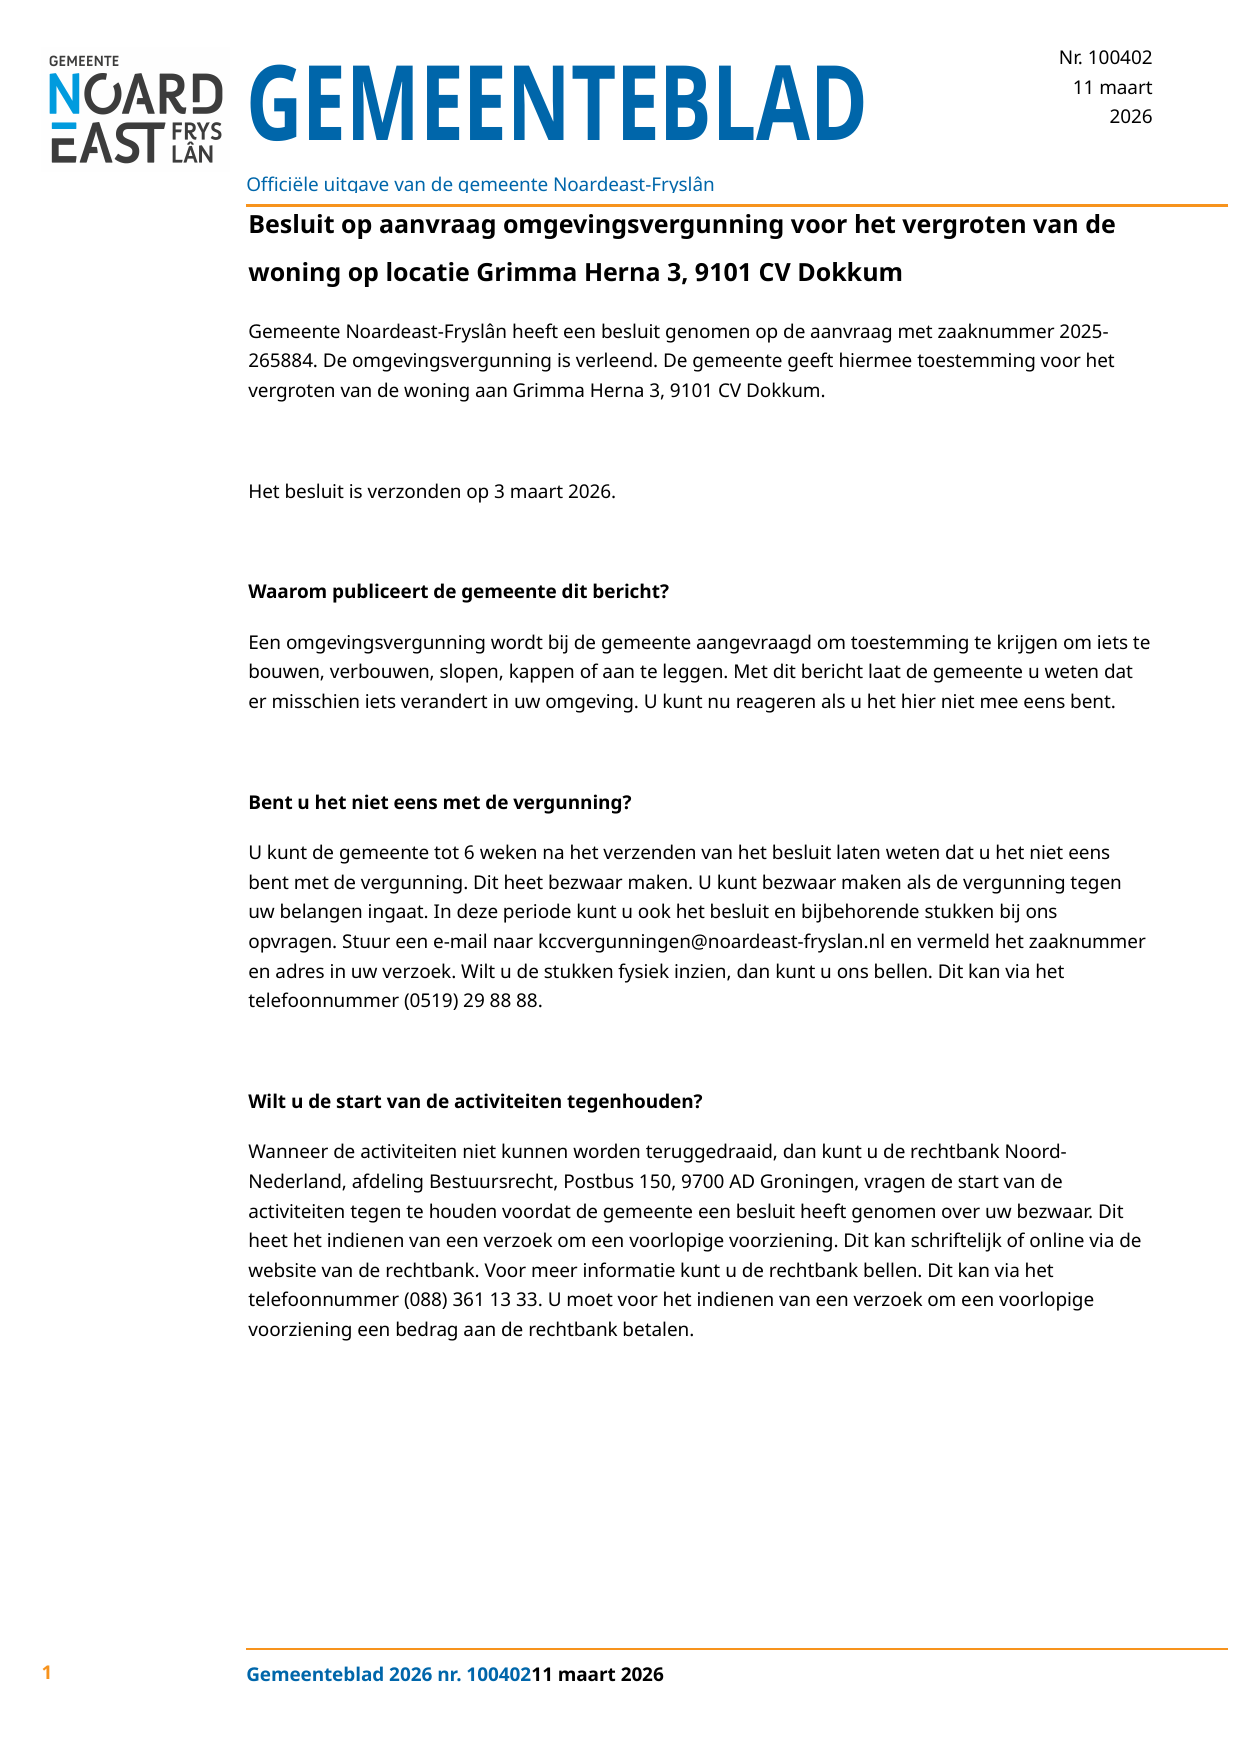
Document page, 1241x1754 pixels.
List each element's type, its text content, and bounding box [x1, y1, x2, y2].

text Het besluit is verzonden op 3 maart 2026. [248, 478, 1152, 504]
text Bent u het niet eens met de vergunning? [248, 789, 1152, 815]
text Wanneer de activiteiten niet kunnen worden teruggedraaid, dan kunt u de rechtbank Noord-Nederland, afdeling Bestuursrecht, Postbus 150, 9700 AD Groningen, vragen de start van de activiteiten tegen te houden voordat de gemeente een besluit heeft genomen over uw bezwaar. Dit heet het indienen van een verzoek om een voorlopige voorziening. Dit kan schriftelijk of online via de website van de rechtbank. Voor meer informatie kunt u de rechtbank bellen. Dit kan via het telefoonnummer (088) 361 13 33. U moet voor het indienen van een verzoek om een voorlopige voorziening een bedrag aan de rechtbank betalen. [248, 1139, 1152, 1342]
text Wilt u de start van de activiteiten tegenhouden? [248, 1088, 1152, 1114]
text U kunt de gemeente tot 6 weken na het verzenden van het besluit laten weten dat u het niet eens bent met de vergunning. Dit heet bezwaar maken. U kunt bezwaar maken als de vergunning tegen uw belangen ingaat. In deze periode kunt u ook het besluit en bijbehorende stukken bij ons opvragen. Stuur een e-mail naar kccvergunningen@noardeast-fryslan.nl en vermeld het zaaknummer en adres in uw verzoek. Wilt u de stukken fysiek inzien, dan kunt u ons bellen. Dit kan via het telefoonnummer (0519) 29 88 88. [248, 839, 1152, 1013]
text Een omgevingsvergunning wordt bij de gemeente aangevraagd om toestemming te krijgen om iets te bouwen, verbouwen, slopen, kappen of aan te leggen. Met dit bericht laat de gemeente u weten dat er misschien iets verandert in uw omgeving. U kunt nu reageren als u het hier niet mee eens bent. [248, 629, 1152, 714]
picture [41, 47, 231, 172]
text Gemeente Noardeast-Fryslân heeft een besluit genomen op de aanvraag met zaaknummer 2025-265884. De omgevingsvergunning is verleend. De gemeente geeft hiermee toestemming voor het vergroten van de woning aan Grimma Herna 3, 9101 CV Dokkum. [248, 318, 1152, 403]
text Besluit op aanvraag omgevingsvergunning voor het vergroten van de woning op locatie Grimma Herna 3, 9101 CV Dokkum [248, 207, 1152, 288]
text Waarom publiceert de gemeente dit bericht? [248, 579, 1152, 604]
